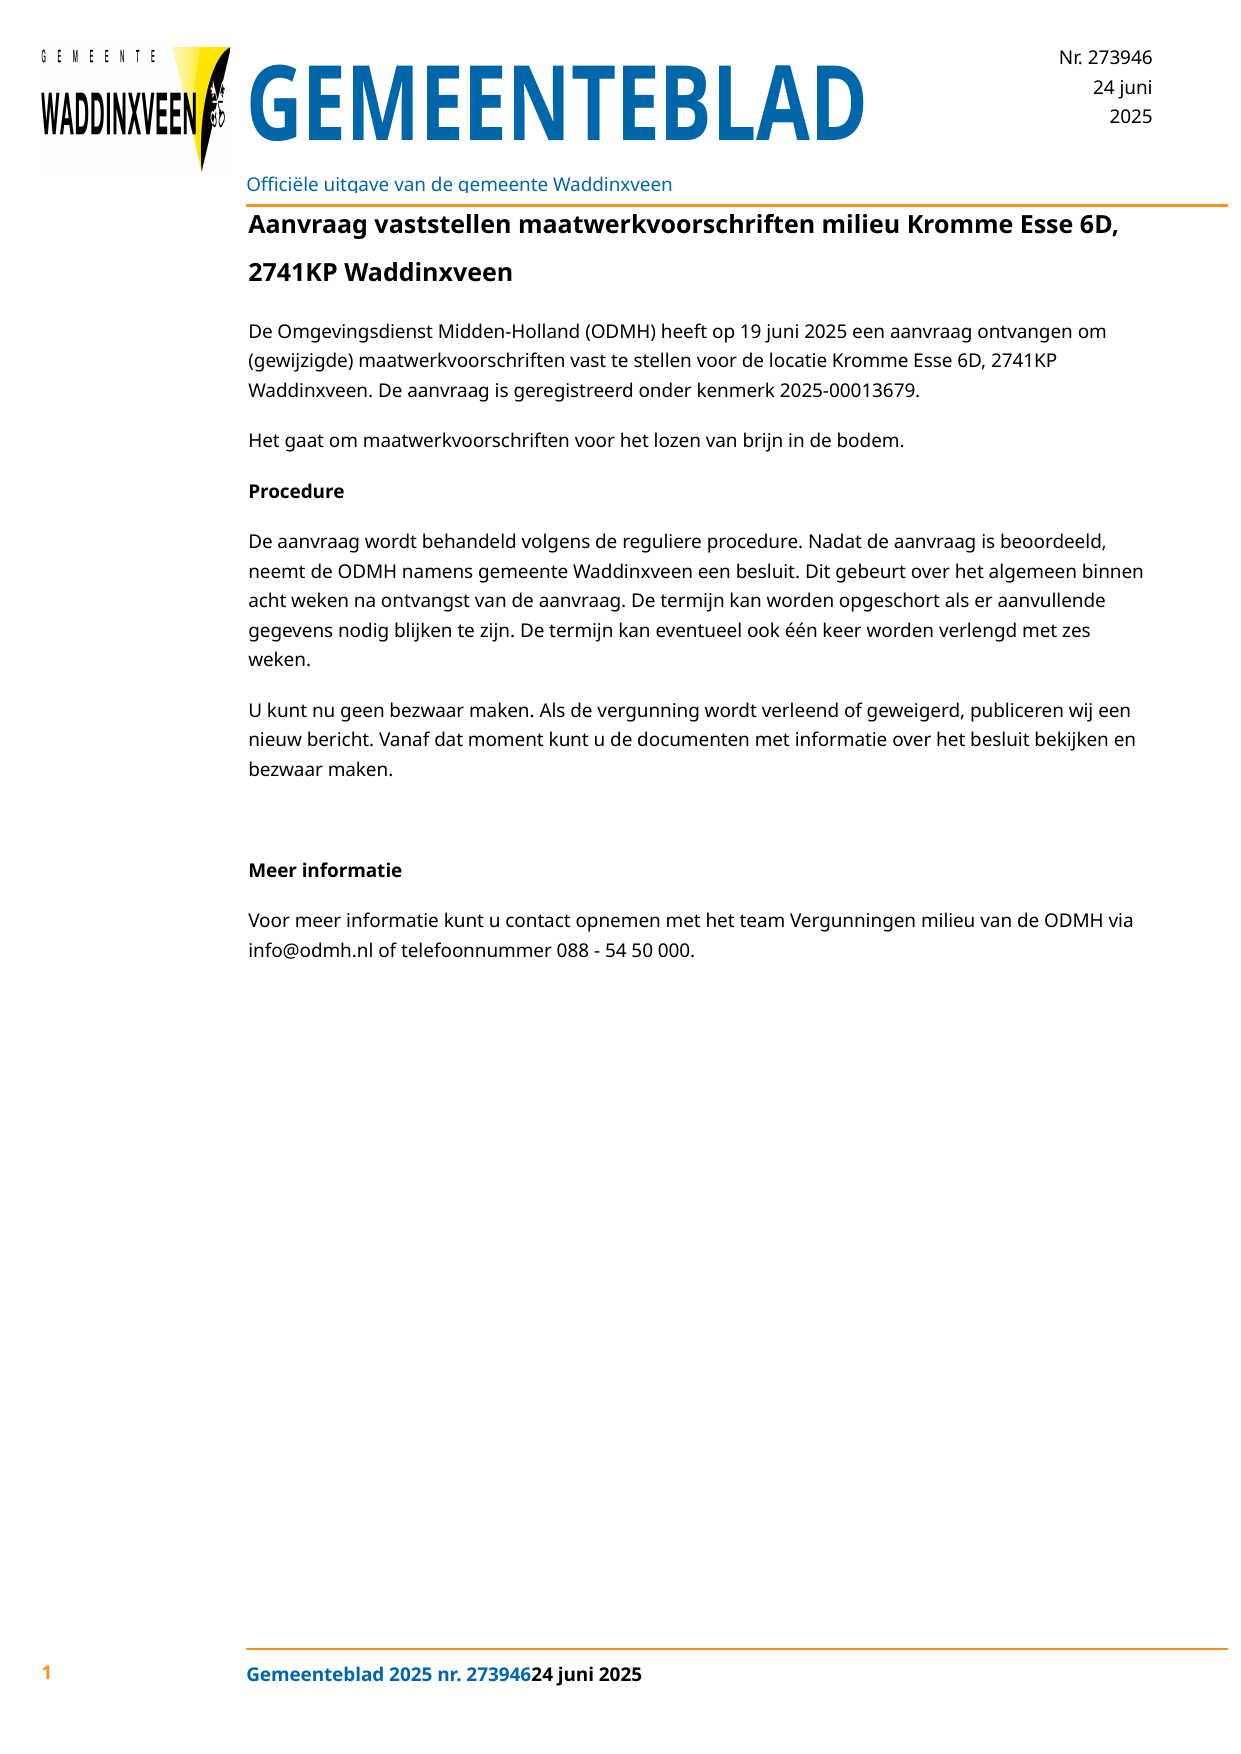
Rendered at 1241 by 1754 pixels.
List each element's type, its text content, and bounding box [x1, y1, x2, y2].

text De aanvraag wordt behandeld volgens de reguliere procedure. Nadat de aanvraag is beoordeeld, neemt de ODMH namens gemeente Waddinxveen een besluit. Dit gebeurt over het algemeen binnen acht weken na ontvangst van de aanvraag. De termijn kan worden opgeschort als er aanvullende gegevens nodig blijken te zijn. De termijn kan eventueel ook één keer worden verlengd met zes weken. [248, 528, 1152, 672]
text De Omgevingsdienst Midden-Holland (ODMH) heeft op 19 juni 2025 een aanvraag ontvangen om (gewijzigde) maatwerkvoorschriften vast te stellen voor de locatie Kromme Esse 6D, 2741KP Waddinxveen. De aanvraag is geregistreerd onder kenmerk 2025-00013679. [248, 318, 1152, 403]
text Procedure [248, 478, 1152, 504]
picture [41, 47, 231, 172]
text Het gaat om maatwerkvoorschriften voor het lozen van brijn in de bodem. [248, 427, 1152, 453]
text Meer informatie [248, 857, 1152, 883]
text Aanvraag vaststellen maatwerkvoorschriften milieu Kromme Esse 6D, 2741KP Waddinxveen [248, 207, 1152, 288]
text Voor meer informatie kunt u contact opnemen met het team Vergunningen milieu van de ODMH via info@odmh.nl of telefoonnummer 088 - 54 50 000. [248, 907, 1152, 963]
text U kunt nu geen bezwaar maken. Als de vergunning wordt verleend of geweigerd, publiceren wij een nieuw bericht. Vanaf dat moment kunt u de documenten met informatie over het besluit bekijken en bezwaar maken. [248, 697, 1152, 782]
